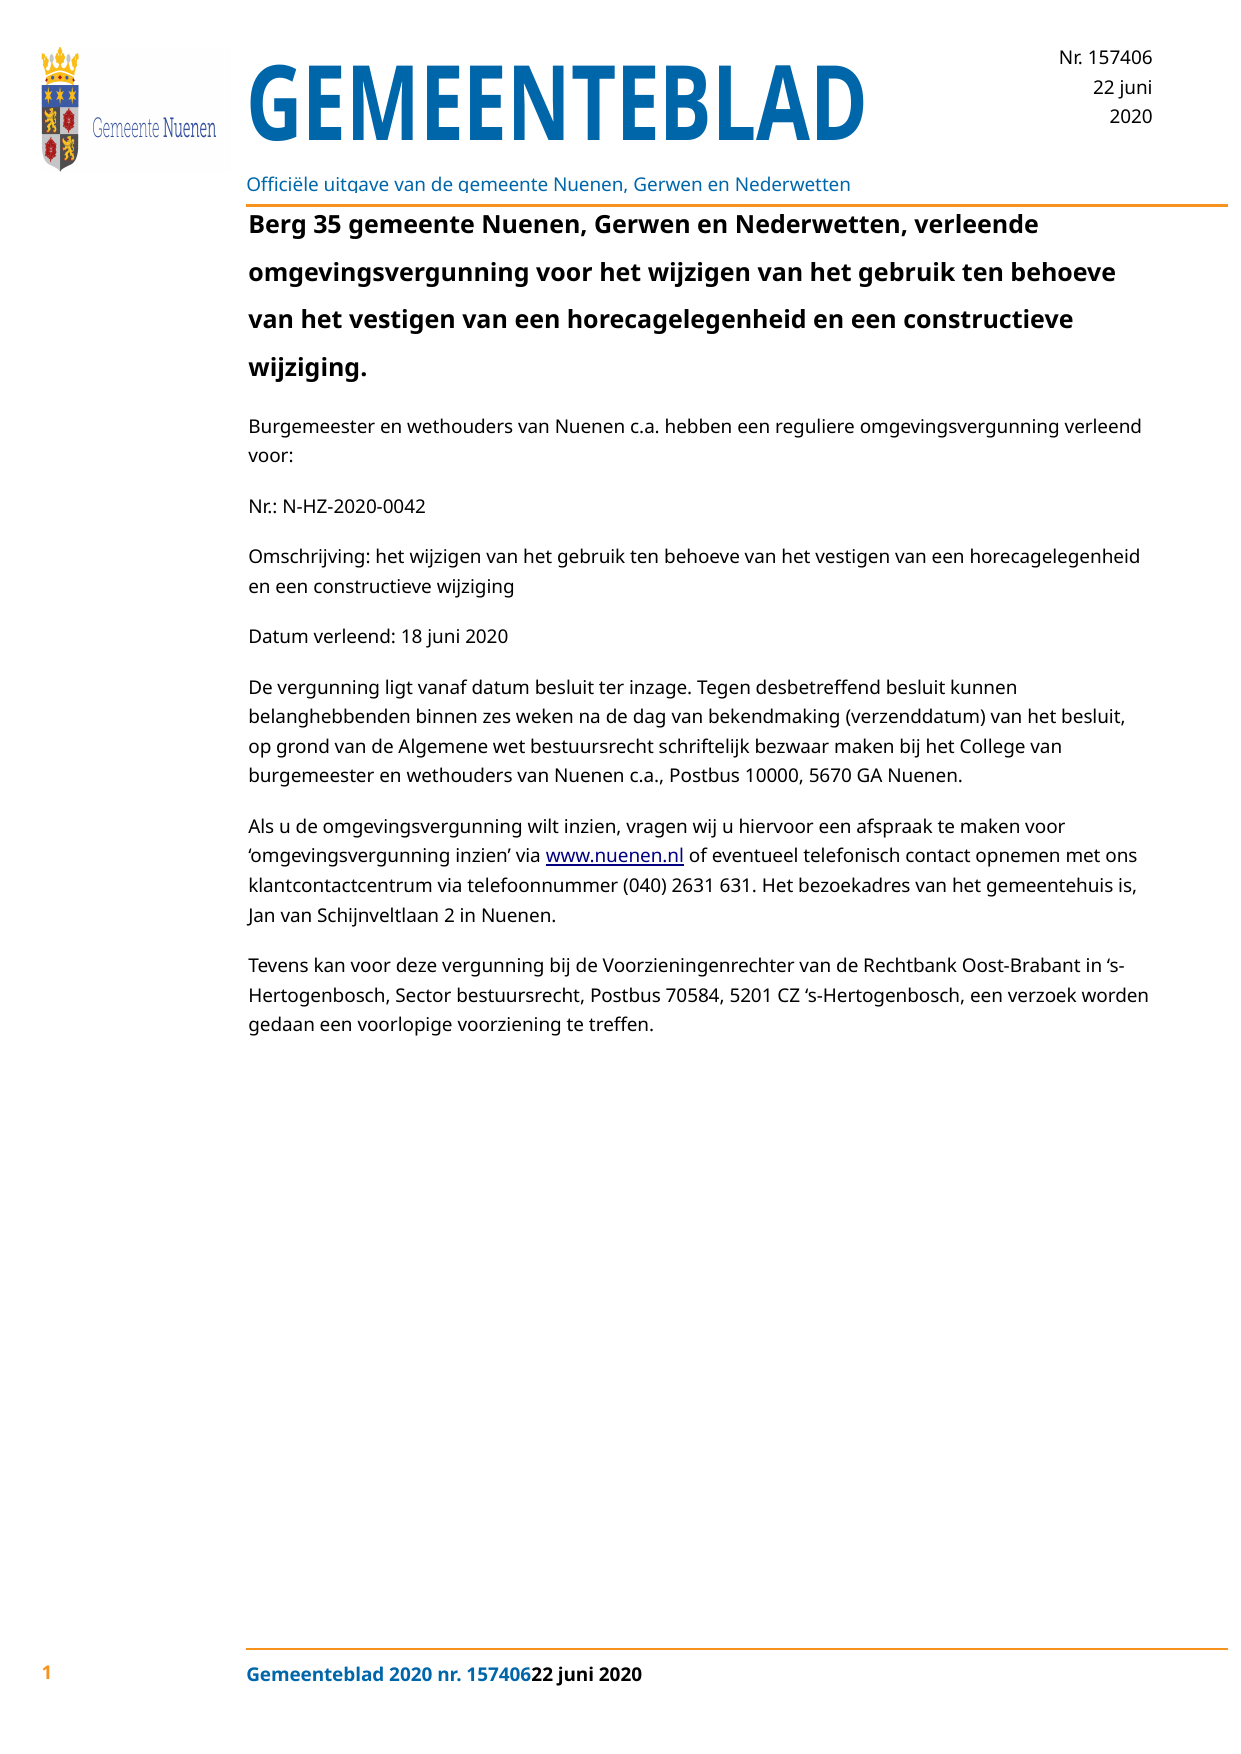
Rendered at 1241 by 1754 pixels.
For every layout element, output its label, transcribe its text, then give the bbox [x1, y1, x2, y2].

text Omschrijving: het wijzigen van het gebruik ten behoeve van het vestigen van een horecagelegenheid en een constructieve wijziging [248, 543, 1152, 599]
picture [41, 47, 231, 172]
text Burgemeester en wethouders van Nuenen c.a. hebben een reguliere omgevingsvergunning verleend voor: [248, 413, 1152, 468]
text Nr.: N-HZ-2020-0042 [248, 493, 1152, 519]
text Tevens kan voor deze vergunning bij de Voorzieningenrechter van de Rechtbank Oost-Brabant in ‘s-Hertogenbosch, Sector bestuursrecht, Postbus 70584, 5201 CZ ‘s-Hertogenbosch, een verzoek worden gedaan een voorlopige voorziening te treffen. [248, 952, 1152, 1037]
text Berg 35 gemeente Nuenen, Gerwen en Nederwetten, verleende omgevingsvergunning voor het wijzigen van het gebruik ten behoeve van het vestigen van een horecagelegenheid en een constructieve wijziging. [248, 207, 1152, 384]
text Datum verleend: 18 juni 2020 [248, 623, 1152, 649]
text De vergunning ligt vanaf datum besluit ter inzage. Tegen desbetreffend besluit kunnen belanghebbenden binnen zes weken na de dag van bekendmaking (verzenddatum) van het besluit, op grond van de Algemene wet bestuursrecht schriftelijk bezwaar maken bij het College van burgemeester en wethouders van Nuenen c.a., Postbus 10000, 5670 GA Nuenen. [248, 674, 1152, 788]
text Als u de omgevingsvergunning wilt inzien, vragen wij u hiervoor een afspraak te maken voor ‘omgevingsvergunning inzien’ via www.nuenen.nl of eventueel telefonisch contact opnemen met ons klantcontactcentrum via telefoonnummer (040) 2631 631. Het bezoekadres van het gemeentehuis is, Jan van Schijnveltlaan 2 in Nuenen. [248, 813, 1152, 928]
